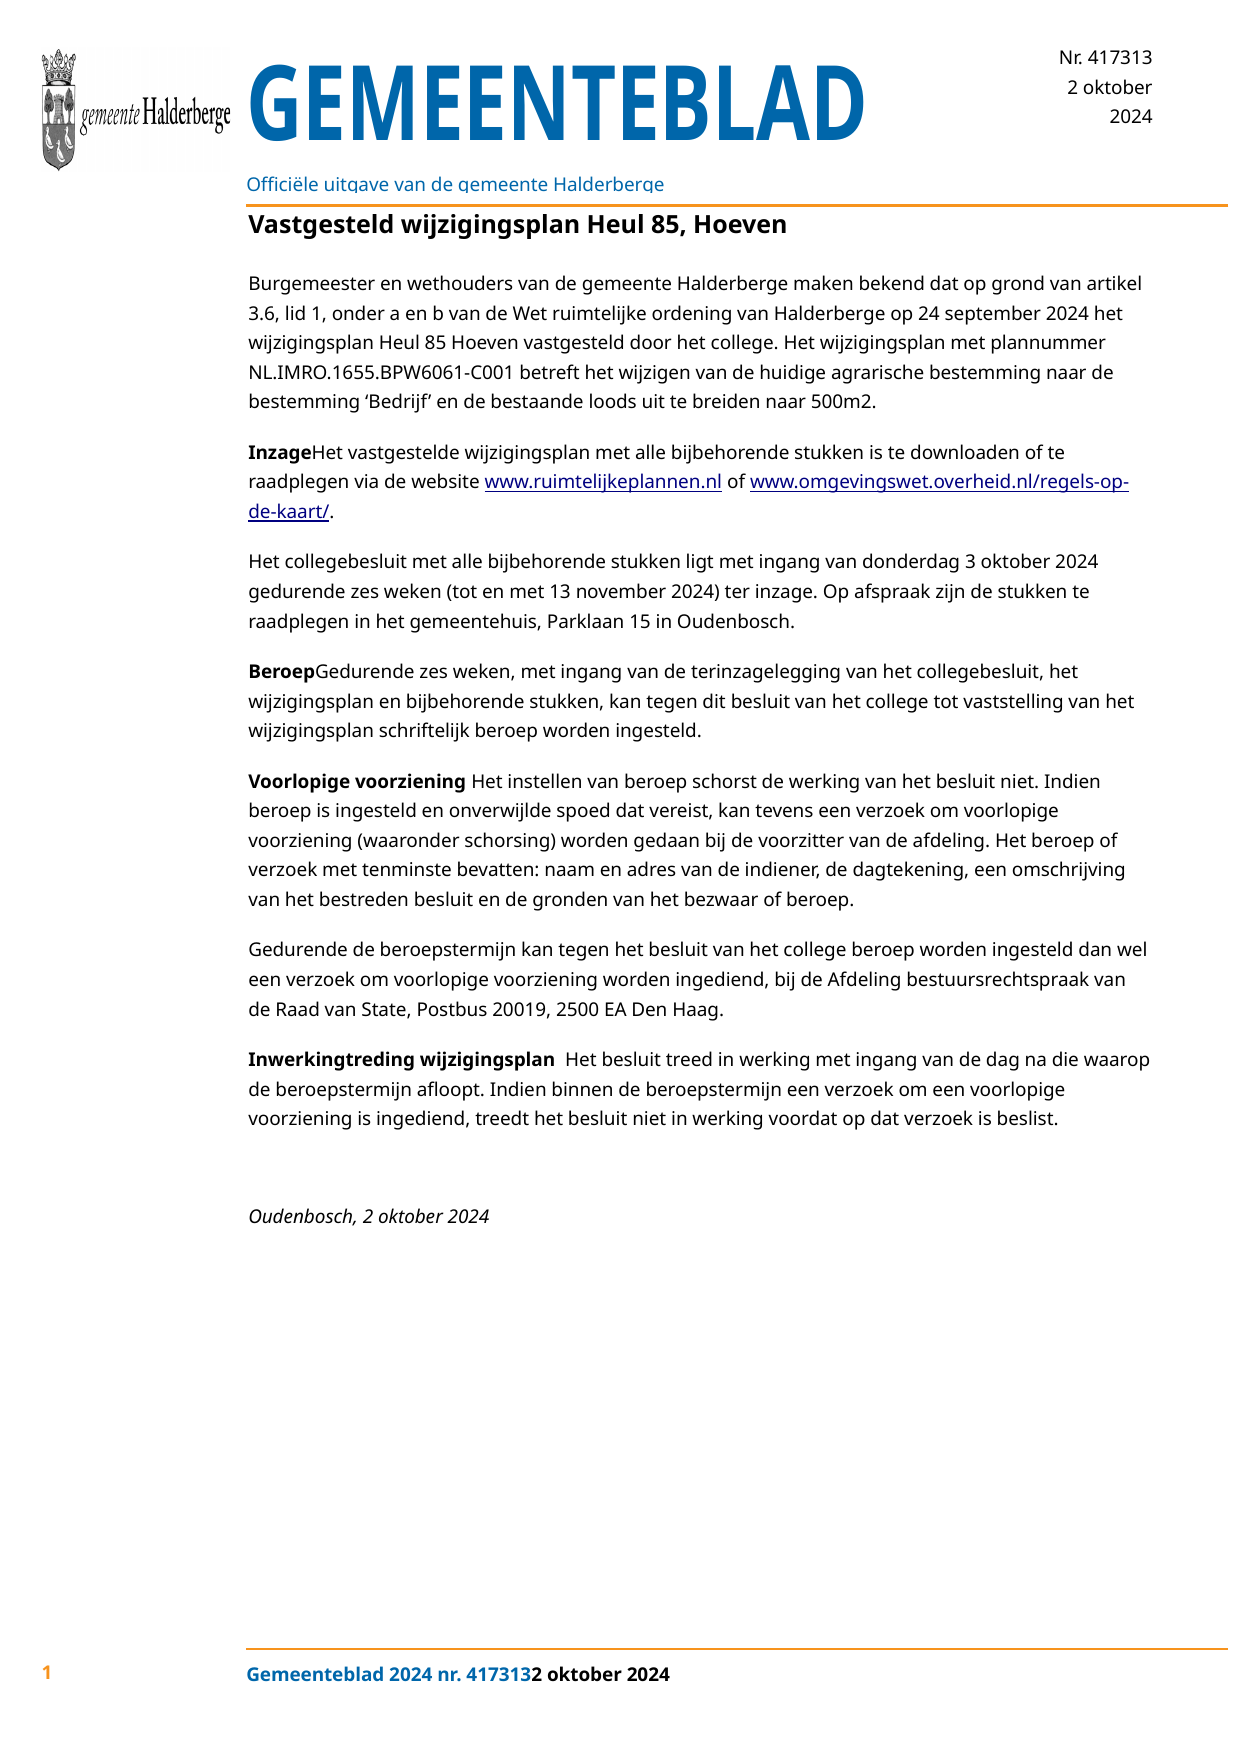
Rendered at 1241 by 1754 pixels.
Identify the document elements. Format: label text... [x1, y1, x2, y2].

text Burgemeester en wethouders van de gemeente Halderberge maken bekend dat op grond van artikel 3.6, lid 1, onder a en b van de Wet ruimtelijke ordening van Halderberge op 24 september 2024 het wijzigingsplan Heul 85 Hoeven vastgesteld door het college. Het wijzigingsplan met plannummer NL.IMRO.1655.BPW6061-C001 betreft het wijzigen van de huidige agrarische bestemming naar de bestemming ‘Bedrijf’ en de bestaande loods uit te breiden naar 500m2. [248, 270, 1152, 414]
text Oudenbosch, 2 oktober 2024 [248, 1203, 1152, 1229]
text Het collegebesluit met alle bijbehorende stukken ligt met ingang van donderdag 3 oktober 2024 gedurende zes weken (tot en met 13 november 2024) ter inzage. Op afspraak zijn de stukken te raadplegen in het gemeentehuis, Parklaan 15 in Oudenbosch. [248, 549, 1152, 633]
text Inwerkingtreding wijzigingsplan Het besluit treed in werking met ingang van de dag na die waarop de beroepstermijn afloopt. Indien binnen de beroepstermijn een verzoek om een voorlopige voorziening is ingediend, treedt het besluit niet in werking voordat op dat verzoek is beslist. [248, 1046, 1152, 1131]
text BeroepGedurende zes weken, met ingang van de terinzagelegging van het collegebesluit, het wijzigingsplan en bijbehorende stukken, kan tegen dit besluit van het college tot vaststelling van het wijzigingsplan schriftelijk beroep worden ingesteld. [248, 658, 1152, 743]
picture [41, 47, 231, 172]
text Gedurende de beroepstermijn kan tegen het besluit van het college beroep worden ingesteld dan wel een verzoek om voorlopige voorziening worden ingediend, bij de Afdeling bestuursrechtspraak van de Raad van State, Postbus 20019, 2500 EA Den Haag. [248, 937, 1152, 1021]
text Vastgesteld wijzigingsplan Heul 85, Hoeven [248, 207, 1152, 241]
text Voorlopige voorziening Het instellen van beroep schorst de werking van het besluit niet. Indien beroep is ingesteld en onverwijlde spoed dat vereist, kan tevens een verzoek om voorlopige voorziening (waaronder schorsing) worden gedaan bij de voorzitter van de afdeling. Het beroep of verzoek met tenminste bevatten: naam en adres van de indiener, de dagtekening, een omschrijving van het bestreden besluit en de gronden van het bezwaar of beroep. [248, 768, 1152, 912]
text InzageHet vastgestelde wijzigingsplan met alle bijbehorende stukken is te downloaden of te raadplegen via de website www.ruimtelijkeplannen.nl of www.omgevingswet.overheid.nl/regels-op-de-kaart/. [248, 439, 1152, 524]
